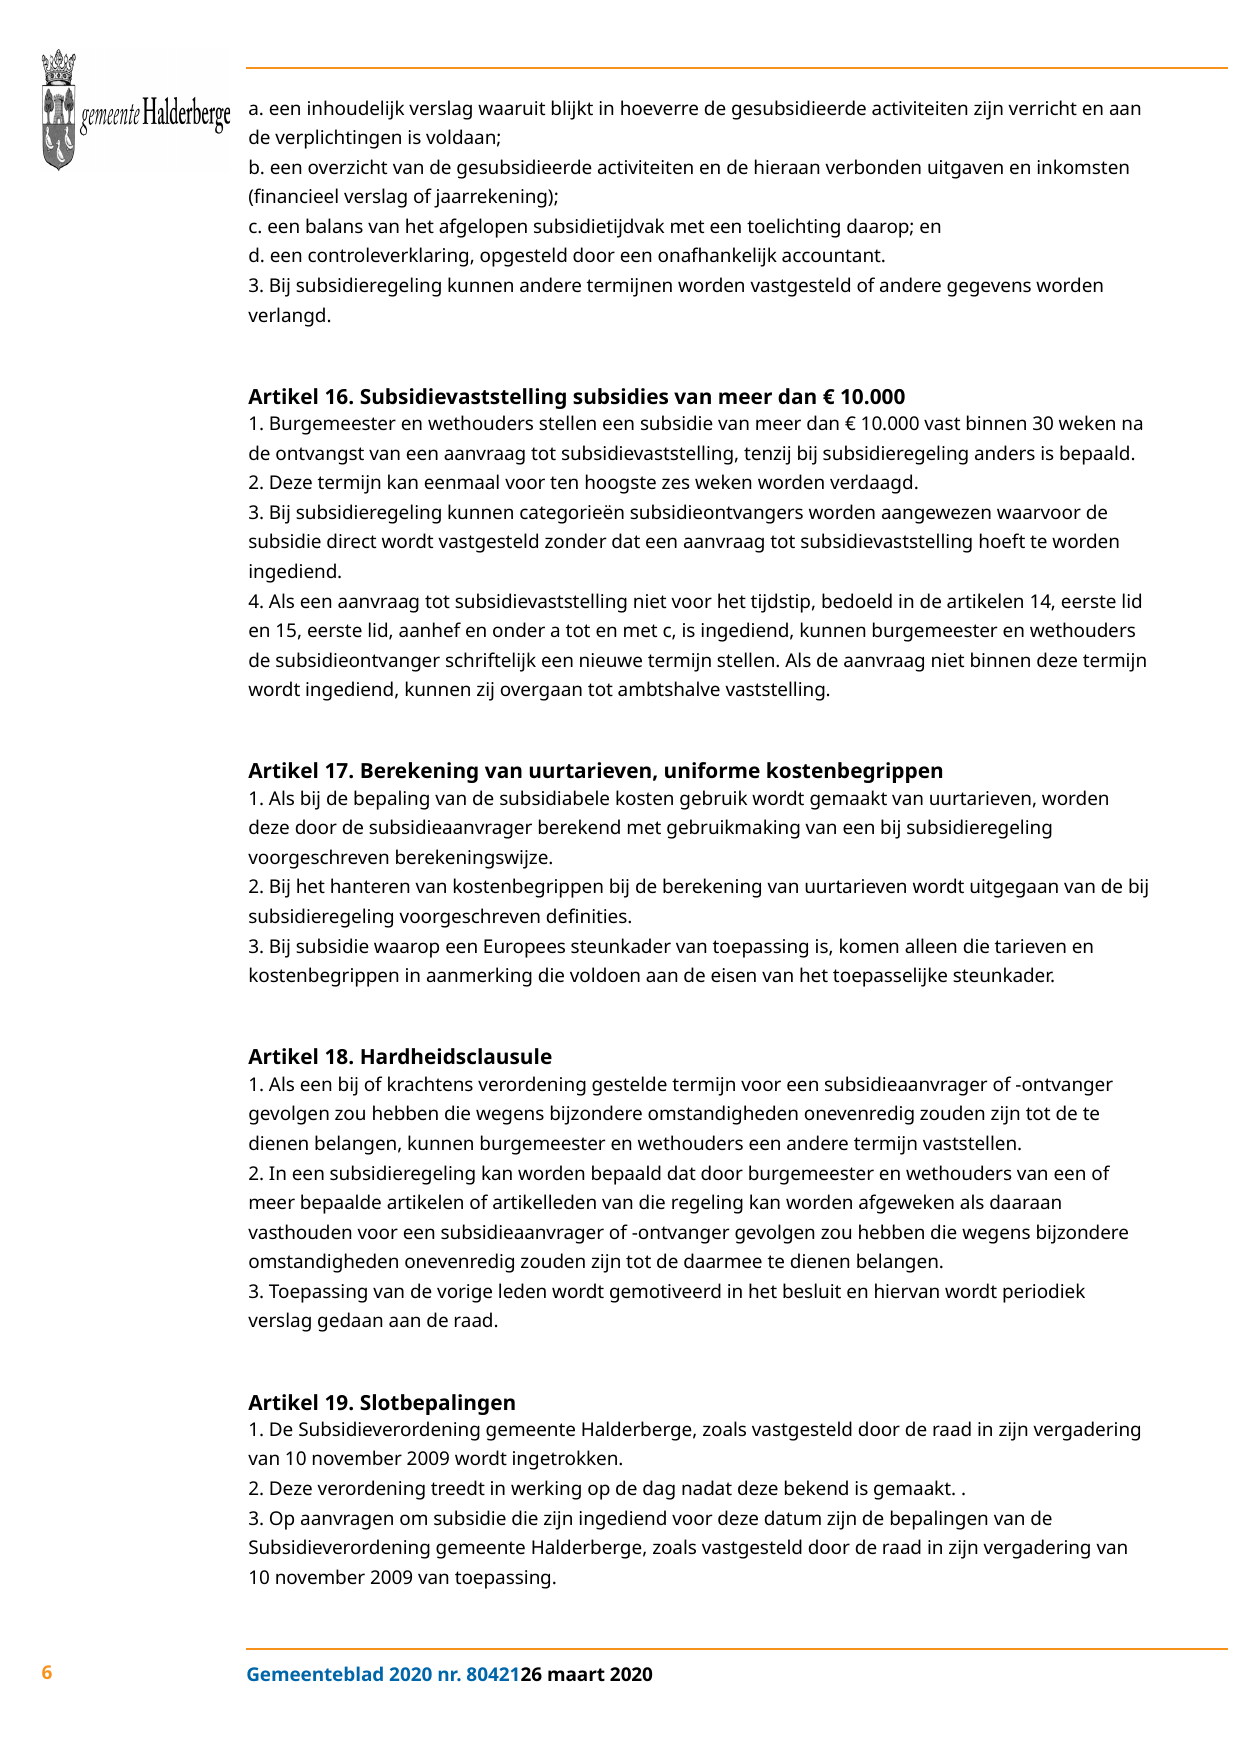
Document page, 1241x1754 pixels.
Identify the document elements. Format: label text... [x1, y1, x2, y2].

text 1. Als een bij of krachtens verordening gestelde termijn voor een subsidieaanvrager of -ontvanger gevolgen zou hebben die wegens bijzondere omstandigheden onevenredig zouden zijn tot de te dienen belangen, kunnen burgemeester en wethouders een andere termijn vaststellen. [248, 1071, 1152, 1156]
text 3. Bij subsidieregeling kunnen categorieën subsidieontvangers worden aangewezen waarvoor de subsidie direct wordt vastgesteld zonder dat een aanvraag tot subsidievaststelling hoeft te worden ingediend. [248, 499, 1152, 584]
text 3. Bij subsidie waarop een Europees steunkader van toepassing is, komen alleen die tarieven en kostenbegrippen in aanmerking die voldoen aan de eisen van het toepasselijke steunkader. [248, 933, 1152, 988]
text Artikel 17. Berekening van uurtarieven, uniforme kostenbegrippen [248, 757, 1152, 785]
text 3. Op aanvragen om subsidie die zijn ingediend voor deze datum zijn de bepalingen van de Subsidieverordening gemeente Halderberge, zoals vastgesteld door de raad in zijn vergadering van 10 november 2009 van toepassing. [248, 1505, 1152, 1590]
text 2. Deze verordening treedt in werking op de dag nadat deze bekend is gemaakt. . [248, 1475, 1152, 1501]
text 1. Burgemeester en wethouders stellen een subsidie van meer dan € 10.000 vast binnen 30 weken na de ontvangst van een aanvraag tot subsidievaststelling, tenzij bij subsidieregeling anders is bepaald. [248, 410, 1152, 466]
text Artikel 16. Subsidievaststelling subsidies van meer dan € 10.000 [248, 382, 1152, 410]
text 2. In een subsidieregeling kan worden bepaald dat door burgemeester en wethouders van een of meer bepaalde artikelen of artikelleden van die regeling kan worden afgeweken als daaraan vasthouden voor een subsidieaanvrager of -ontvanger gevolgen zou hebben die wegens bijzondere omstandigheden onevenredig zouden zijn tot de daarmee te dienen belangen. [248, 1160, 1152, 1274]
text 3. Bij subsidieregeling kunnen andere termijnen worden vastgesteld of andere gegevens worden verlangd. [248, 272, 1152, 328]
text a. een inhoudelijk verslag waaruit blijkt in hoeverre de gesubsidieerde activiteiten zijn verricht en aan de verplichtingen is voldaan; [248, 95, 1152, 150]
text 2. Deze termijn kan eenmaal voor ten hoogste zes weken worden verdaagd. [248, 469, 1152, 495]
text 2. Bij het hanteren van kostenbegrippen bij de berekening van uurtarieven wordt uitgegaan van de bij subsidieregeling voorgeschreven definities. [248, 874, 1152, 929]
text c. een balans van het afgelopen subsidietijdvak met een toelichting daarop; en [248, 213, 1152, 239]
text d. een controleverklaring, opgesteld door een onafhankelijk accountant. [248, 243, 1152, 268]
text b. een overzicht van de gesubsidieerde activiteiten en de hieraan verbonden uitgaven en inkomsten (financieel verslag of jaarrekening); [248, 154, 1152, 209]
text 1. Als bij de bepaling van de subsidiabele kosten gebruik wordt gemaakt van uurtarieven, worden deze door de subsidieaanvrager berekend met gebruikmaking van een bij subsidieregeling voorgeschreven berekeningswijze. [248, 785, 1152, 870]
text Artikel 19. Slotbepalingen [248, 1388, 1152, 1416]
text 1. De Subsidieverordening gemeente Halderberge, zoals vastgesteld door de raad in zijn vergadering van 10 november 2009 wordt ingetrokken. [248, 1416, 1152, 1471]
text 4. Als een aanvraag tot subsidievaststelling niet voor het tijdstip, bedoeld in de artikelen 14, eerste lid en 15, eerste lid, aanhef en onder a tot en met c, is ingediend, kunnen burgemeester en wethouders de subsidieontvanger schriftelijk een nieuwe termijn stellen. Als de aanvraag niet binnen deze termijn wordt ingediend, kunnen zij overgaan tot ambtshalve vaststelling. [248, 588, 1152, 702]
text 3. Toepassing van de vorige leden wordt gemotiveerd in het besluit en hiervan wordt periodiek verslag gedaan aan de raad. [248, 1278, 1152, 1333]
text Artikel 18. Hardheidsclausule [248, 1042, 1152, 1071]
picture [41, 47, 231, 172]
